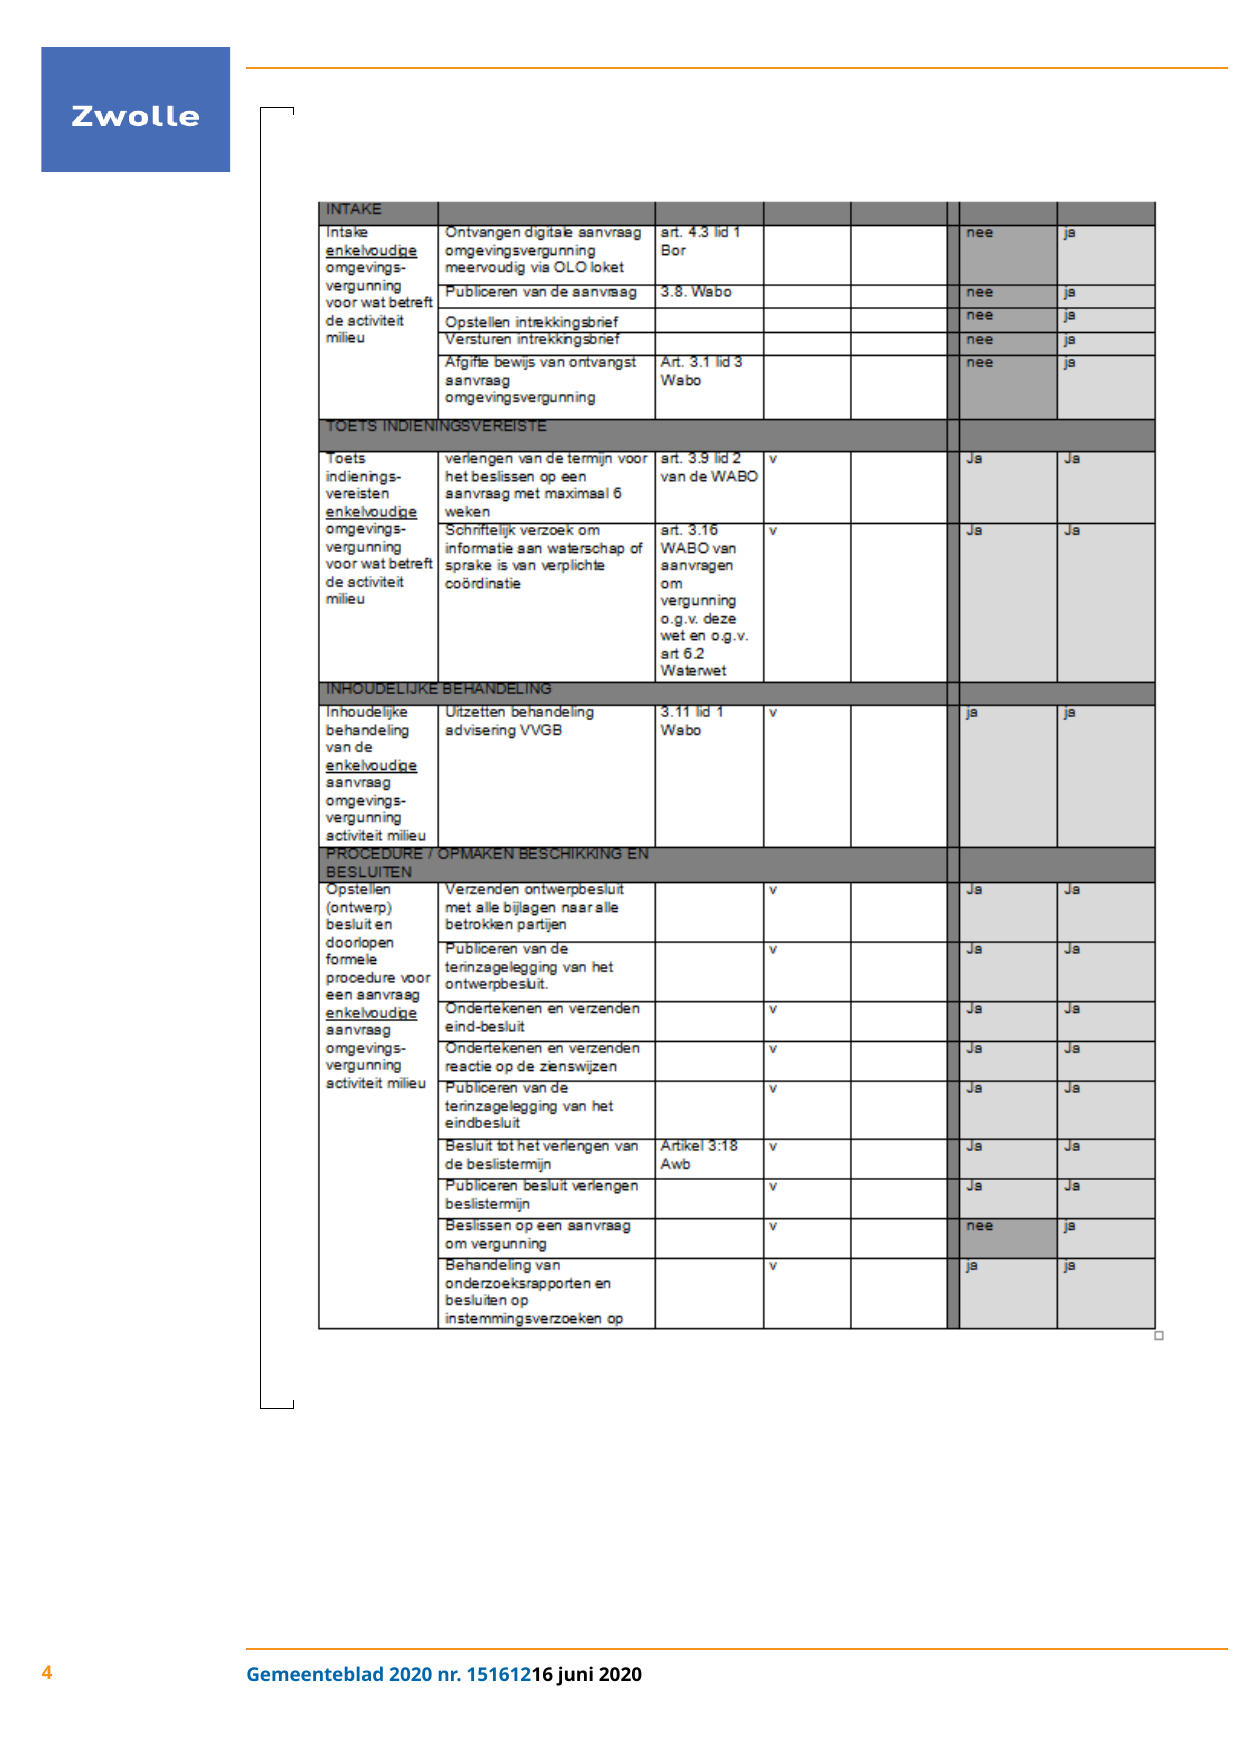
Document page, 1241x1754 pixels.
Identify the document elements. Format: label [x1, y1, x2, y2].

picture [41, 47, 231, 172]
picture [268, 115, 1173, 1400]
